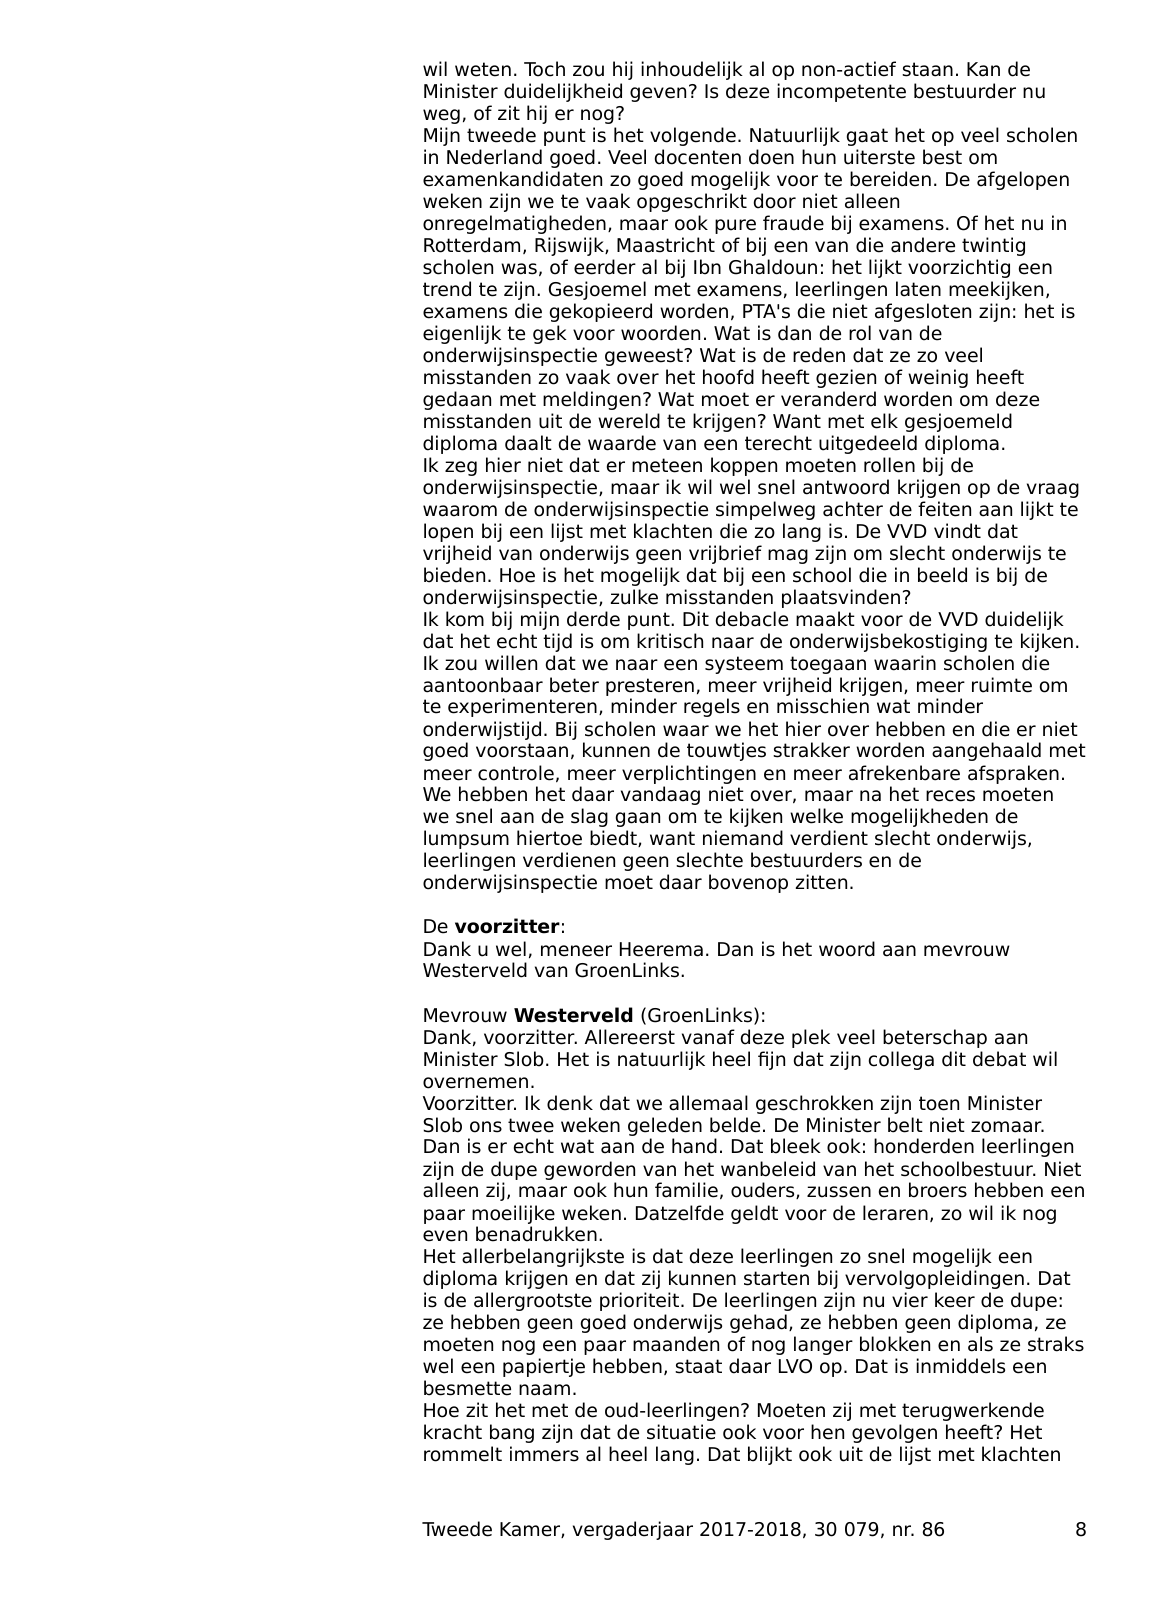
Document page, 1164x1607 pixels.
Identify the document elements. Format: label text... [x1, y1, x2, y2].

text Het allerbelangrijkste is dat deze leerlingen zo snel mogelijk een diploma krijgen en dat zij kunnen starten bij vervolgopleidingen. Dat is de allergrootste prioriteit. De leerlingen zijn nu vier keer de dupe: ze hebben geen goed onderwijs gehad, ze hebben geen diploma, ze moeten nog een paar maanden of nog langer blokken en als ze straks wel een papiertje hebben, staat daar LVO op. Dat is inmiddels een besmette naam. [422, 1246, 1087, 1400]
text Mevrouw Westerveld (GroenLinks): [422, 1004, 1087, 1027]
text Ik zeg hier niet dat er meteen koppen moeten rollen bij de onderwijsinspectie, maar ik wil wel snel antwoord krijgen op de vraag waarom de onderwijsinspectie simpelweg achter de feiten aan lijkt te lopen bij een lijst met klachten die zo lang is. De VVD vindt dat vrijheid van onderwijs geen vrijbrief mag zijn om slecht onderwijs te bieden. Hoe is het mogelijk dat bij een school die in beeld is bij de onderwijsinspectie, zulke misstanden plaatsvinden? [422, 455, 1087, 608]
text Hoe zit het met de oud-leerlingen? Moeten zij met terugwerkende kracht bang zijn dat de situatie ook voor hen gevolgen heeft? Het rommelt immers al heel lang. Dat blijkt ook uit de lijst met klachten [422, 1400, 1087, 1466]
text Voorzitter. Ik denk dat we allemaal geschrokken zijn toen Minister Slob ons twee weken geleden belde. De Minister belt niet zomaar. Dan is er echt wat aan de hand. Dat bleek ook: honderden leerlingen zijn de dupe geworden van het wanbeleid van het schoolbestuur. Niet alleen zij, maar ook hun familie, ouders, zussen en broers hebben een paar moeilijke weken. Datzelfde geldt voor de leraren, zo wil ik nog even benadrukken. [422, 1092, 1087, 1246]
text Dank u wel, meneer Heerema. Dan is het woord aan mevrouw Westerveld van GroenLinks. [422, 938, 1087, 982]
text Ik kom bij mijn derde punt. Dit debacle maakt voor de VVD duidelijk dat het echt tijd is om kritisch naar de onderwijsbekostiging te kijken. Ik zou willen dat we naar een systeem toegaan waarin scholen die aantoonbaar beter presteren, meer vrijheid krijgen, meer ruimte om te experimenteren, minder regels en misschien wat minder onderwijstijd. Bij scholen waar we het hier over hebben en die er niet goed voorstaan, kunnen de touwtjes strakker worden aangehaald met meer controle, meer verplichtingen en meer afrekenbare afspraken. We hebben het daar vandaag niet over, maar na het reces moeten we snel aan de slag gaan om te kijken welke mogelijkheden de lumpsum hiertoe biedt, want niemand verdient slecht onderwijs, leerlingen verdienen geen slechte bestuurders en de onderwijsinspectie moet daar bovenop zitten. [422, 608, 1087, 894]
text wil weten. Toch zou hij inhoudelijk al op non-actief staan. Kan de Minister duidelijkheid geven? Is deze incompetente bestuurder nu weg, of zit hij er nog? [422, 59, 1087, 125]
text De voorzitter: [422, 916, 1087, 938]
text Mijn tweede punt is het volgende. Natuurlijk gaat het op veel scholen in Nederland goed. Veel docenten doen hun uiterste best om examenkandidaten zo goed mogelijk voor te bereiden. De afgelopen weken zijn we te vaak opgeschrikt door niet alleen onregelmatigheden, maar ook pure fraude bij examens. Of het nu in Rotterdam, Rijswijk, Maastricht of bij een van die andere twintig scholen was, of eerder al bij Ibn Ghaldoun: het lijkt voorzichtig een trend te zijn. Gesjoemel met examens, leerlingen laten meekijken, examens die gekopieerd worden, PTA's die niet afgesloten zijn: het is eigenlijk te gek voor woorden. Wat is dan de rol van de onderwijsinspectie geweest? Wat is de reden dat ze zo veel misstanden zo vaak over het hoofd heeft gezien of weinig heeft gedaan met meldingen? Wat moet er veranderd worden om deze misstanden uit de wereld te krijgen? Want met elk gesjoemeld diploma daalt de waarde van een terecht uitgedeeld diploma. [422, 125, 1087, 455]
text Dank, voorzitter. Allereerst vanaf deze plek veel beterschap aan Minister Slob. Het is natuurlijk heel fijn dat zijn collega dit debat wil overnemen. [422, 1027, 1087, 1092]
